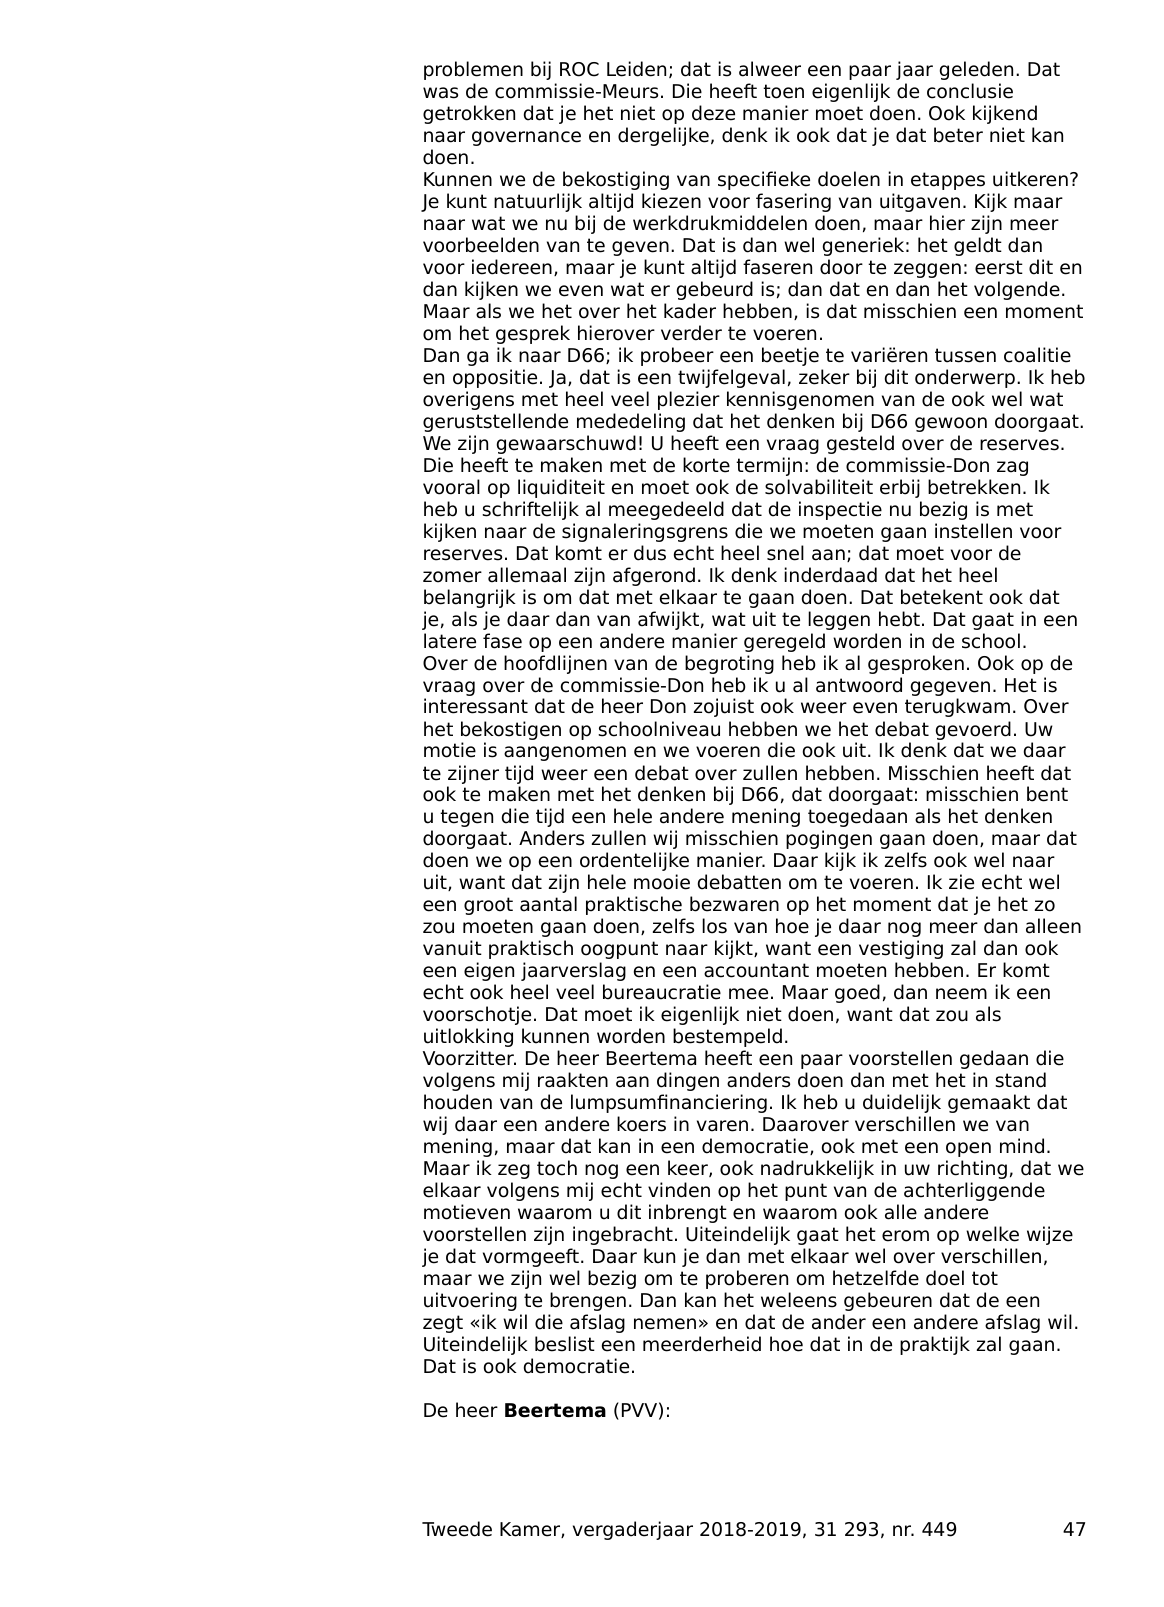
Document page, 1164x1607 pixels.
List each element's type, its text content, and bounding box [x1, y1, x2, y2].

text problemen bij ROC Leiden; dat is alweer een paar jaar geleden. Dat was de commissie-Meurs. Die heeft toen eigenlijk de conclusie getrokken dat je het niet op deze manier moet doen. Ook kijkend naar governance en dergelijke, denk ik ook dat je dat beter niet kan doen. [422, 59, 1087, 169]
text Dan ga ik naar D66; ik probeer een beetje te variëren tussen coalitie en oppositie. Ja, dat is een twijfelgeval, zeker bij dit onderwerp. Ik heb overigens met heel veel plezier kennisgenomen van de ook wel wat geruststellende mededeling dat het denken bij D66 gewoon doorgaat. We zijn gewaarschuwd! U heeft een vraag gesteld over de reserves. Die heeft te maken met de korte termijn: de commissie-Don zag vooral op liquiditeit en moet ook de solvabiliteit erbij betrekken. Ik heb u schriftelijk al meegedeeld dat de inspectie nu bezig is met kijken naar de signaleringsgrens die we moeten gaan instellen voor reserves. Dat komt er dus echt heel snel aan; dat moet voor de zomer allemaal zijn afgerond. Ik denk inderdaad dat het heel belangrijk is om dat met elkaar te gaan doen. Dat betekent ook dat je, als je daar dan van afwijkt, wat uit te leggen hebt. Dat gaat in een latere fase op een andere manier geregeld worden in de school. [422, 345, 1087, 652]
text Over de hoofdlijnen van de begroting heb ik al gesproken. Ook op de vraag over de commissie-Don heb ik u al antwoord gegeven. Het is interessant dat de heer Don zojuist ook weer even terugkwam. Over het bekostigen op schoolniveau hebben we het debat gevoerd. Uw motie is aangenomen en we voeren die ook uit. Ik denk dat we daar te zijner tijd weer een debat over zullen hebben. Misschien heeft dat ook te maken met het denken bij D66, dat doorgaat: misschien bent u tegen die tijd een hele andere mening toegedaan als het denken doorgaat. Anders zullen wij misschien pogingen gaan doen, maar dat doen we op een ordentelijke manier. Daar kijk ik zelfs ook wel naar uit, want dat zijn hele mooie debatten om te voeren. Ik zie echt wel een groot aantal praktische bezwaren op het moment dat je het zo zou moeten gaan doen, zelfs los van hoe je daar nog meer dan alleen vanuit praktisch oogpunt naar kijkt, want een vestiging zal dan ook een eigen jaarverslag en een accountant moeten hebben. Er komt echt ook heel veel bureaucratie mee. Maar goed, dan neem ik een voorschotje. Dat moet ik eigenlijk niet doen, want dat zou als uitlokking kunnen worden bestempeld. [422, 652, 1087, 1048]
text Voorzitter. De heer Beertema heeft een paar voorstellen gedaan die volgens mij raakten aan dingen anders doen dan met het in stand houden van de lumpsumfinanciering. Ik heb u duidelijk gemaakt dat wij daar een andere koers in varen. Daarover verschillen we van mening, maar dat kan in een democratie, ook met een open mind. Maar ik zeg toch nog een keer, ook nadrukkelijk in uw richting, dat we elkaar volgens mij echt vinden op het punt van de achterliggende motieven waarom u dit inbrengt en waarom ook alle andere voorstellen zijn ingebracht. Uiteindelijk gaat het erom op welke wijze je dat vormgeeft. Daar kun je dan met elkaar wel over verschillen, maar we zijn wel bezig om te proberen om hetzelfde doel tot uitvoering te brengen. Dan kan het weleens gebeuren dat de een zegt «ik wil die afslag nemen» en dat de ander een andere afslag wil. Uiteindelijk beslist een meerderheid hoe dat in de praktijk zal gaan. Dat is ook democratie. [422, 1048, 1087, 1378]
text Kunnen we de bekostiging van specifieke doelen in etappes uitkeren? Je kunt natuurlijk altijd kiezen voor fasering van uitgaven. Kijk maar naar wat we nu bij de werkdrukmiddelen doen, maar hier zijn meer voorbeelden van te geven. Dat is dan wel generiek: het geldt dan voor iedereen, maar je kunt altijd faseren door te zeggen: eerst dit en dan kijken we even wat er gebeurd is; dan dat en dan het volgende. Maar als we het over het kader hebben, is dat misschien een moment om het gesprek hierover verder te voeren. [422, 169, 1087, 345]
text De heer Beertema (PVV): [422, 1400, 1087, 1422]
